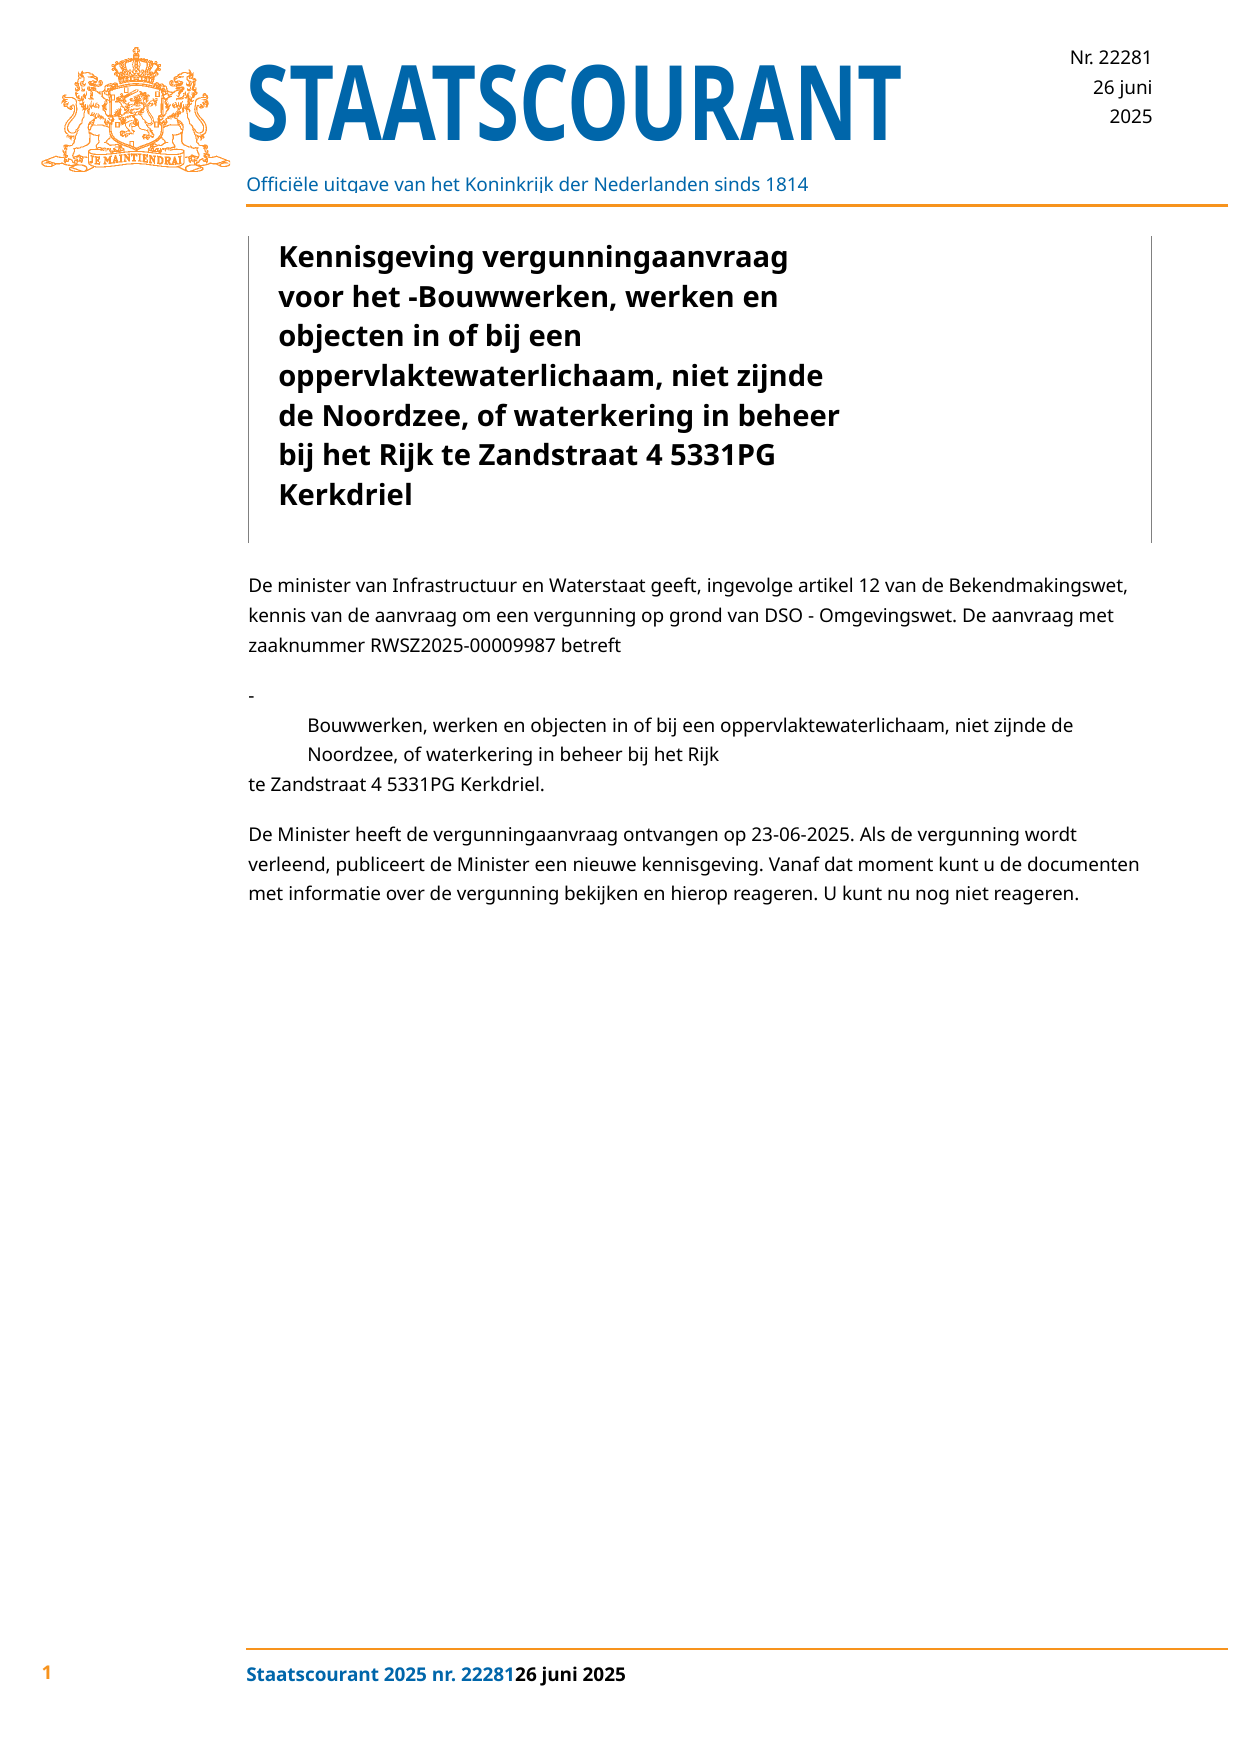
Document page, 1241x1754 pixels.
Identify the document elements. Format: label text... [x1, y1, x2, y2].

text De Minister heeft de vergunningaanvraag ontvangen op 23-06-2025. Als de vergunning wordt verleend, publiceert de Minister een nieuwe kennisgeving. Vanaf dat moment kunt u de documenten met informatie over de vergunning bekijken en hierop reageren. U kunt nu nog niet reageren. [248, 821, 1152, 906]
picture [41, 47, 231, 172]
table_header [1090, 236, 1151, 413]
text De minister van Infrastructuur en Waterstaat geeft, ingevolge artikel 12 van de Bekendmakingswet, kennis van de aanvraag om een vergunning op grond van DSO - Omgevingswet. De aanvraag met zaaknummer RWSZ2025-00009987 betreft [248, 573, 1152, 658]
list Bouwwerken, werken en objecten in of bij een oppervlaktewaterlichaam, niet zijnde de Noordzee, of waterkering in beheer bij het Rijk [248, 712, 1152, 767]
picture [912, 236, 1090, 414]
text te Zandstraat 4 5331PG Kerkdriel. [248, 771, 1152, 797]
table_header [850, 236, 912, 413]
table_header Kennisgeving vergunningaanvraag voor het -Bouwwerken, werken en objecten in of bij een oppervlaktewaterlichaam, niet zijnde de Noordzee, of waterkering in beheer bij het Rijk te Zandstraat 4 5331PG Kerkdriel [249, 236, 850, 543]
table_header [850, 414, 1151, 543]
